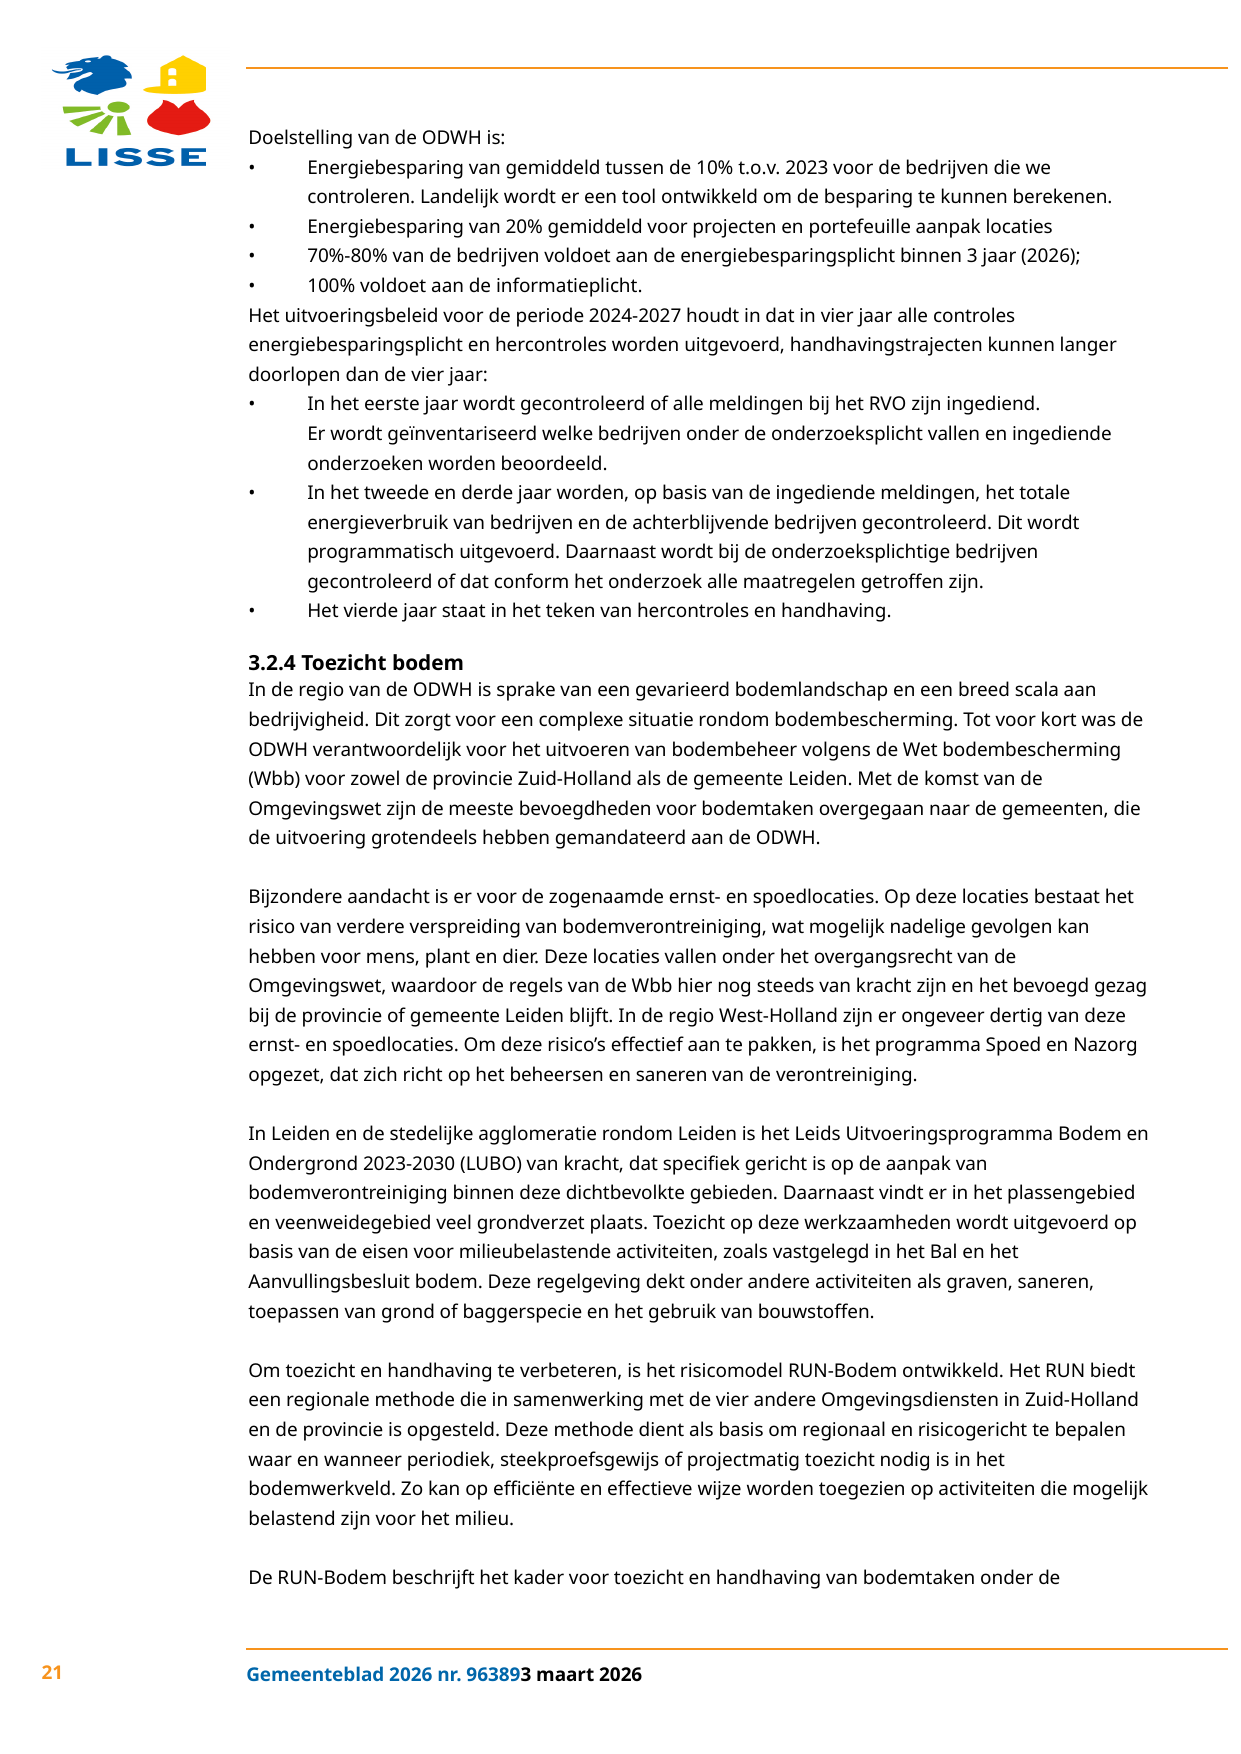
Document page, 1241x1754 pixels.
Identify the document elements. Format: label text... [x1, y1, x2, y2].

text Doelstelling van de ODWH is: [248, 124, 1152, 150]
list Er wordt geïnventariseerd welke bedrijven onder de onderzoeksplicht vallen en ingediende onderzoeken worden beoordeeld. [248, 420, 1152, 476]
text Het uitvoeringsbeleid voor de periode 2024-2027 houdt in dat in vier jaar alle controles energiebesparingsplicht en hercontroles worden uitgevoerd, handhavingstrajecten kunnen langer doorlopen dan de vier jaar: [248, 302, 1152, 387]
text Om toezicht en handhaving te verbeteren, is het risicomodel RUN-Bodem ontwikkeld. Het RUN biedt een regionale methode die in samenwerking met de vier andere Omgevingsdiensten in Zuid-Holland en de provincie is opgesteld. Deze methode dient als basis om regionaal en risicogericht te bepalen waar en wanneer periodiek, steekproefsgewijs of projectmatig toezicht nodig is in het bodemwerkveld. Zo kan op efficiënte en effectieve wijze worden toegezien op activiteiten die mogelijk belastend zijn voor het milieu. [248, 1357, 1152, 1531]
list Energiebesparing van gemiddeld tussen de 10% t.o.v. 2023 voor de bedrijven die we controleren. Landelijk wordt er een tool ontwikkeld om de besparing te kunnen berekenen. [248, 154, 1152, 209]
picture [41, 47, 231, 172]
list Energiebesparing van 20% gemiddeld voor projecten en portefeuille aanpak locaties [248, 213, 1152, 239]
text In de regio van de ODWH is sprake van een gevarieerd bodemlandschap en een breed scala aan bedrijvigheid. Dit zorgt voor een complexe situatie rondom bodembescherming. Tot voor kort was de ODWH verantwoordelijk voor het uitvoeren van bodembeheer volgens de Wet bodembescherming (Wbb) voor zowel de provincie Zuid-Holland als de gemeente Leiden. Met de komst van de Omgevingswet zijn de meeste bevoegdheden voor bodemtaken overgegaan naar de gemeenten, die de uitvoering grotendeels hebben gemandateerd aan de ODWH. [248, 677, 1152, 850]
text In Leiden en de stedelijke agglomeratie rondom Leiden is het Leids Uitvoeringsprogramma Bodem en Ondergrond 2023-2030 (LUBO) van kracht, dat specifiek gericht is op de aanpak van bodemverontreiniging binnen deze dichtbevolkte gebieden. Daarnaast vindt er in het plassengebied en veenweidegebied veel grondverzet plaats. Toezicht op deze werkzaamheden wordt uitgevoerd op basis van de eisen voor milieubelastende activiteiten, zoals vastgelegd in het Bal en het Aanvullingsbesluit bodem. Deze regelgeving dekt onder andere activiteiten als graven, saneren, toepassen van grond of baggerspecie en het gebruik van bouwstoffen. [248, 1120, 1152, 1323]
list 100% voldoet aan de informatieplicht. [248, 272, 1152, 298]
list In het eerste jaar wordt gecontroleerd of alle meldingen bij het RVO zijn ingediend. [248, 391, 1152, 416]
list 70%-80% van de bedrijven voldoet aan de energiebesparingsplicht binnen 3 jaar (2026); [248, 243, 1152, 268]
text De RUN-Bodem beschrijft het kader voor toezicht en handhaving van bodemtaken onder de [248, 1564, 1152, 1590]
text 3.2.4 Toezicht bodem [248, 648, 1152, 677]
text Bijzondere aandacht is er voor de zogenaamde ernst- en spoedlocaties. Op deze locaties bestaat het risico van verdere verspreiding van bodemverontreiniging, wat mogelijk nadelige gevolgen kan hebben voor mens, plant en dier. Deze locaties vallen onder het overgangsrecht van de Omgevingswet, waardoor de regels van de Wbb hier nog steeds van kracht zijn en het bevoegd gezag bij de provincie of gemeente Leiden blijft. In de regio West-Holland zijn er ongeveer dertig van deze ernst- en spoedlocaties. Om deze risico’s effectief aan te pakken, is het programma Spoed en Nazorg opgezet, dat zich richt op het beheersen en saneren van de verontreiniging. [248, 884, 1152, 1087]
list In het tweede en derde jaar worden, op basis van de ingediende meldingen, het totale energieverbruik van bedrijven en de achterblijvende bedrijven gecontroleerd. Dit wordt programmatisch uitgevoerd. Daarnaast wordt bij de onderzoeksplichtige bedrijven gecontroleerd of dat conform het onderzoek alle maatregelen getroffen zijn. [248, 479, 1152, 594]
list Het vierde jaar staat in het teken van hercontroles en handhaving. [248, 598, 1152, 623]
